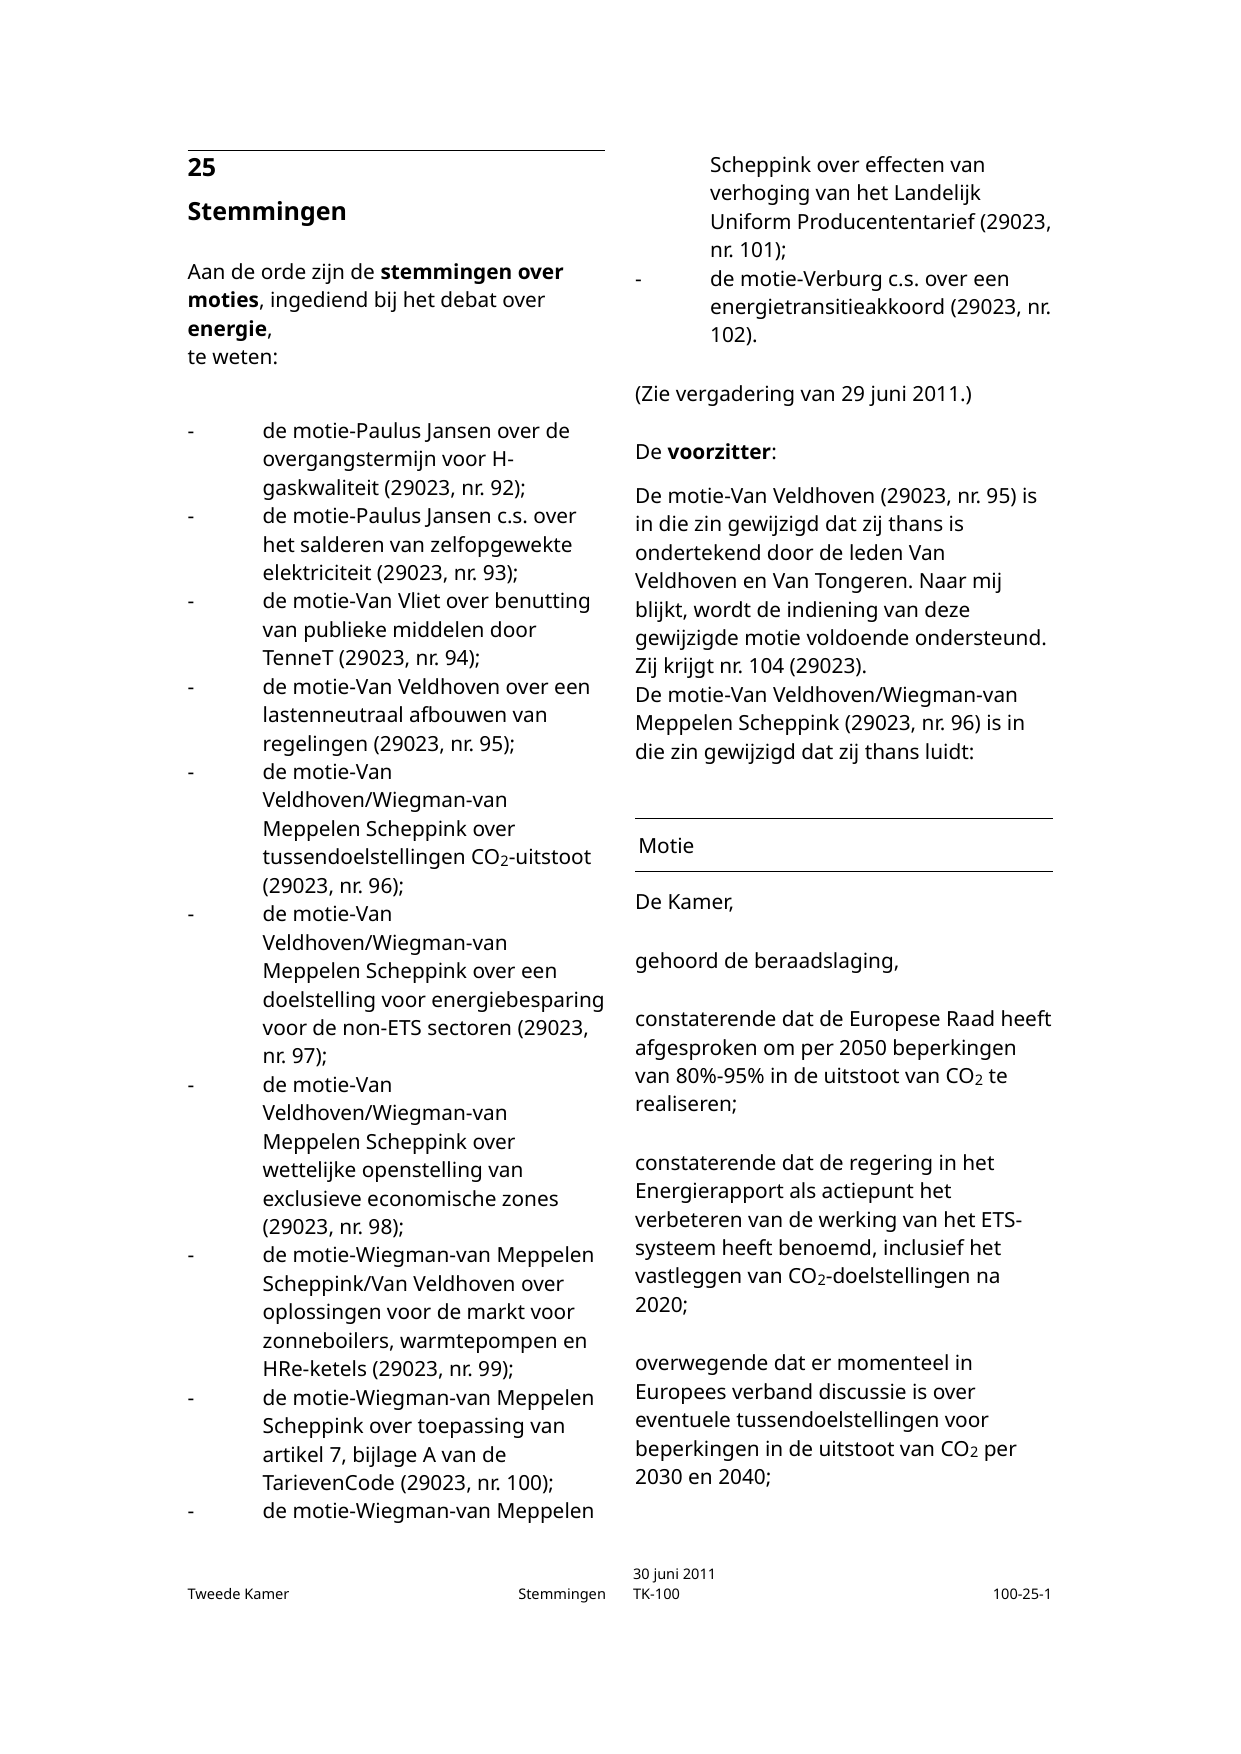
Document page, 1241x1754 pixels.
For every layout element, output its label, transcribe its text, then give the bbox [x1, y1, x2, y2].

list Scheppink over effecten van verhoging van het Landelijk Uniform Producententarief (29023, nr. 101); [635, 150, 1053, 264]
text De voorzitter: [635, 437, 1053, 466]
text gehoord de beraadslaging, [635, 946, 1053, 974]
list de motie-Van Veldhoven over een lastenneutraal afbouwen van regelingen (29023, nr. 95); [187, 672, 605, 757]
text Stemmingen [187, 193, 605, 227]
text te weten: [187, 342, 605, 371]
text 25 [187, 151, 605, 184]
text overwegende dat er momenteel in Europees verband discussie is over eventuele tussendoelstellingen voor beperkingen in de uitstoot van CO2 per 2030 en 2040; [635, 1348, 1053, 1491]
list de motie-Van Veldhoven/Wiegman-van Meppelen Scheppink over wettelijke openstelling van exclusieve economische zones (29023, nr. 98); [187, 1070, 605, 1241]
list de motie-Van Veldhoven/Wiegman-van Meppelen Scheppink over tussendoelstellingen CO2-uitstoot (29023, nr. 96); [187, 757, 605, 899]
list de motie-Paulus Jansen c.s. over het salderen van zelfopgewekte elektriciteit (29023, nr. 93); [187, 501, 605, 587]
text Aan de orde zijn de stemmingen over moties, ingediend bij het debat over energie, [187, 257, 605, 342]
list de motie-Wiegman-van Meppelen Scheppink/Van Veldhoven over oplossingen voor de markt voor zonneboilers, warmtepompen en HRe-ketels (29023, nr. 99); [187, 1241, 605, 1383]
list de motie-Wiegman-van Meppelen [187, 1497, 605, 1525]
list de motie-Van Vliet over benutting van publieke middelen door TenneT (29023, nr. 94); [187, 587, 605, 672]
text De motie-Van Veldhoven (29023, nr. 95) is in die zin gewijzigd dat zij thans is ondertekend door de leden Van Veldhoven en Van Tongeren. Naar mij blijkt, wordt de indiening van deze gewijzigde motie voldoende ondersteund. [635, 481, 1053, 652]
list de motie-Verburg c.s. over een energietransitieakkoord (29023, nr. 102). [635, 264, 1053, 349]
subtitle Motie [635, 819, 1053, 871]
list de motie-Wiegman-van Meppelen Scheppink over toepassing van artikel 7, bijlage A van de TarievenCode (29023, nr. 100); [187, 1383, 605, 1497]
text constaterende dat de Europese Raad heeft afgesproken om per 2050 beperkingen van 80%-95% in de uitstoot van CO2 te realiseren; [635, 1004, 1053, 1118]
text (Zie vergadering van 29 juni 2011.) [635, 379, 1053, 407]
text Zij krijgt nr. 104 (29023). [635, 652, 1053, 680]
text De Kamer, [635, 887, 1053, 916]
text De motie-Van Veldhoven/Wiegman-van Meppelen Scheppink (29023, nr. 96) is in die zin gewijzigd dat zij thans luidt: [635, 680, 1053, 765]
text constaterende dat de regering in het Energierapport als actiepunt het verbeteren van de werking van het ETS-systeem heeft benoemd, inclusief het vastleggen van CO2-doelstellingen na 2020; [635, 1148, 1053, 1318]
list de motie-Van Veldhoven/Wiegman-van Meppelen Scheppink over een doelstelling voor energiebesparing voor de non-ETS sectoren (29023, nr. 97); [187, 899, 605, 1070]
list de motie-Paulus Jansen over de overgangstermijn voor H-gaskwaliteit (29023, nr. 92); [187, 416, 605, 501]
